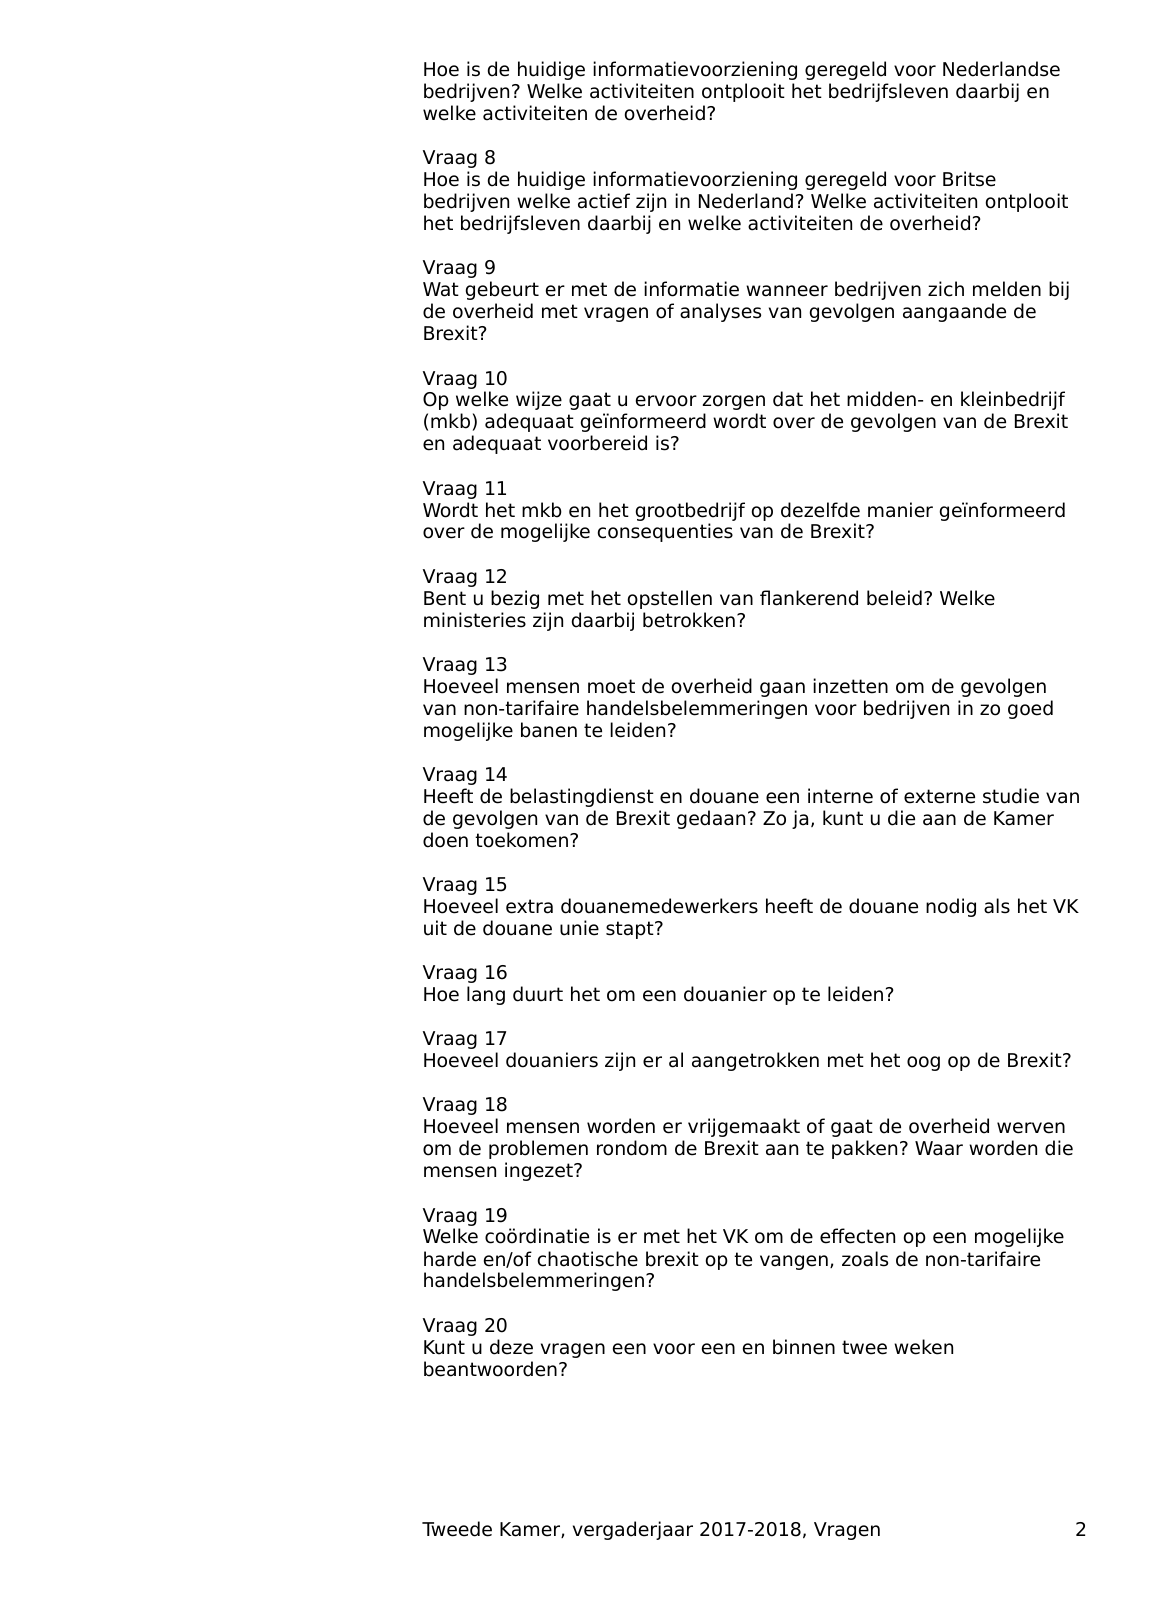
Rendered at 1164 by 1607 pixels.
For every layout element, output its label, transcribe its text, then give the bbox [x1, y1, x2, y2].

text Hoe is de huidige informatievoorziening geregeld voor Nederlandse bedrijven? Welke activiteiten ontplooit het bedrijfsleven daarbij en welke activiteiten de overheid? [422, 59, 1087, 125]
text Welke coördinatie is er met het VK om de effecten op een mogelijke harde en/of chaotische brexit op te vangen, zoals de non-tarifaire handelsbelemmeringen? [422, 1226, 1087, 1292]
text Wat gebeurt er met de informatie wanneer bedrijven zich melden bij de overheid met vragen of analyses van gevolgen aangaande de Brexit? [422, 279, 1087, 345]
text Wordt het mkb en het grootbedrijf op dezelfde manier geïnformeerd over de mogelijke consequenties van de Brexit? [422, 499, 1087, 543]
text Vraag 18 [422, 1094, 1087, 1116]
text Vraag 13 [422, 654, 1087, 676]
text Vraag 16 [422, 962, 1087, 984]
text Vraag 8 [422, 147, 1087, 169]
text Vraag 11 [422, 477, 1087, 499]
text Hoeveel extra douanemedewerkers heeft de douane nodig als het VK uit de douane unie stapt? [422, 896, 1087, 940]
text Hoeveel douaniers zijn er al aangetrokken met het oog op de Brexit? [422, 1050, 1087, 1072]
text Hoeveel mensen worden er vrijgemaakt of gaat de overheid werven om de problemen rondom de Brexit aan te pakken? Waar worden die mensen ingezet? [422, 1116, 1087, 1182]
text Heeft de belastingdienst en douane een interne of externe studie van de gevolgen van de Brexit gedaan? Zo ja, kunt u die aan de Kamer doen toekomen? [422, 786, 1087, 852]
text Op welke wijze gaat u ervoor zorgen dat het midden- en kleinbedrijf (mkb) adequaat geïnformeerd wordt over de gevolgen van de Brexit en adequaat voorbereid is? [422, 389, 1087, 455]
text Bent u bezig met het opstellen van flankerend beleid? Welke ministeries zijn daarbij betrokken? [422, 588, 1087, 632]
text Vraag 17 [422, 1028, 1087, 1050]
text Hoe lang duurt het om een douanier op te leiden? [422, 984, 1087, 1006]
text Vraag 10 [422, 367, 1087, 389]
text Hoeveel mensen moet de overheid gaan inzetten om de gevolgen van non-tarifaire handelsbelemmeringen voor bedrijven in zo goed mogelijke banen te leiden? [422, 676, 1087, 742]
text Vraag 19 [422, 1204, 1087, 1226]
text Vraag 15 [422, 874, 1087, 896]
text Kunt u deze vragen een voor een en binnen twee weken beantwoorden? [422, 1337, 1087, 1381]
text Vraag 14 [422, 764, 1087, 786]
text Vraag 20 [422, 1314, 1087, 1337]
text Vraag 12 [422, 566, 1087, 588]
text Hoe is de huidige informatievoorziening geregeld voor Britse bedrijven welke actief zijn in Nederland? Welke activiteiten ontplooit het bedrijfsleven daarbij en welke activiteiten de overheid? [422, 169, 1087, 235]
text Vraag 9 [422, 257, 1087, 279]
